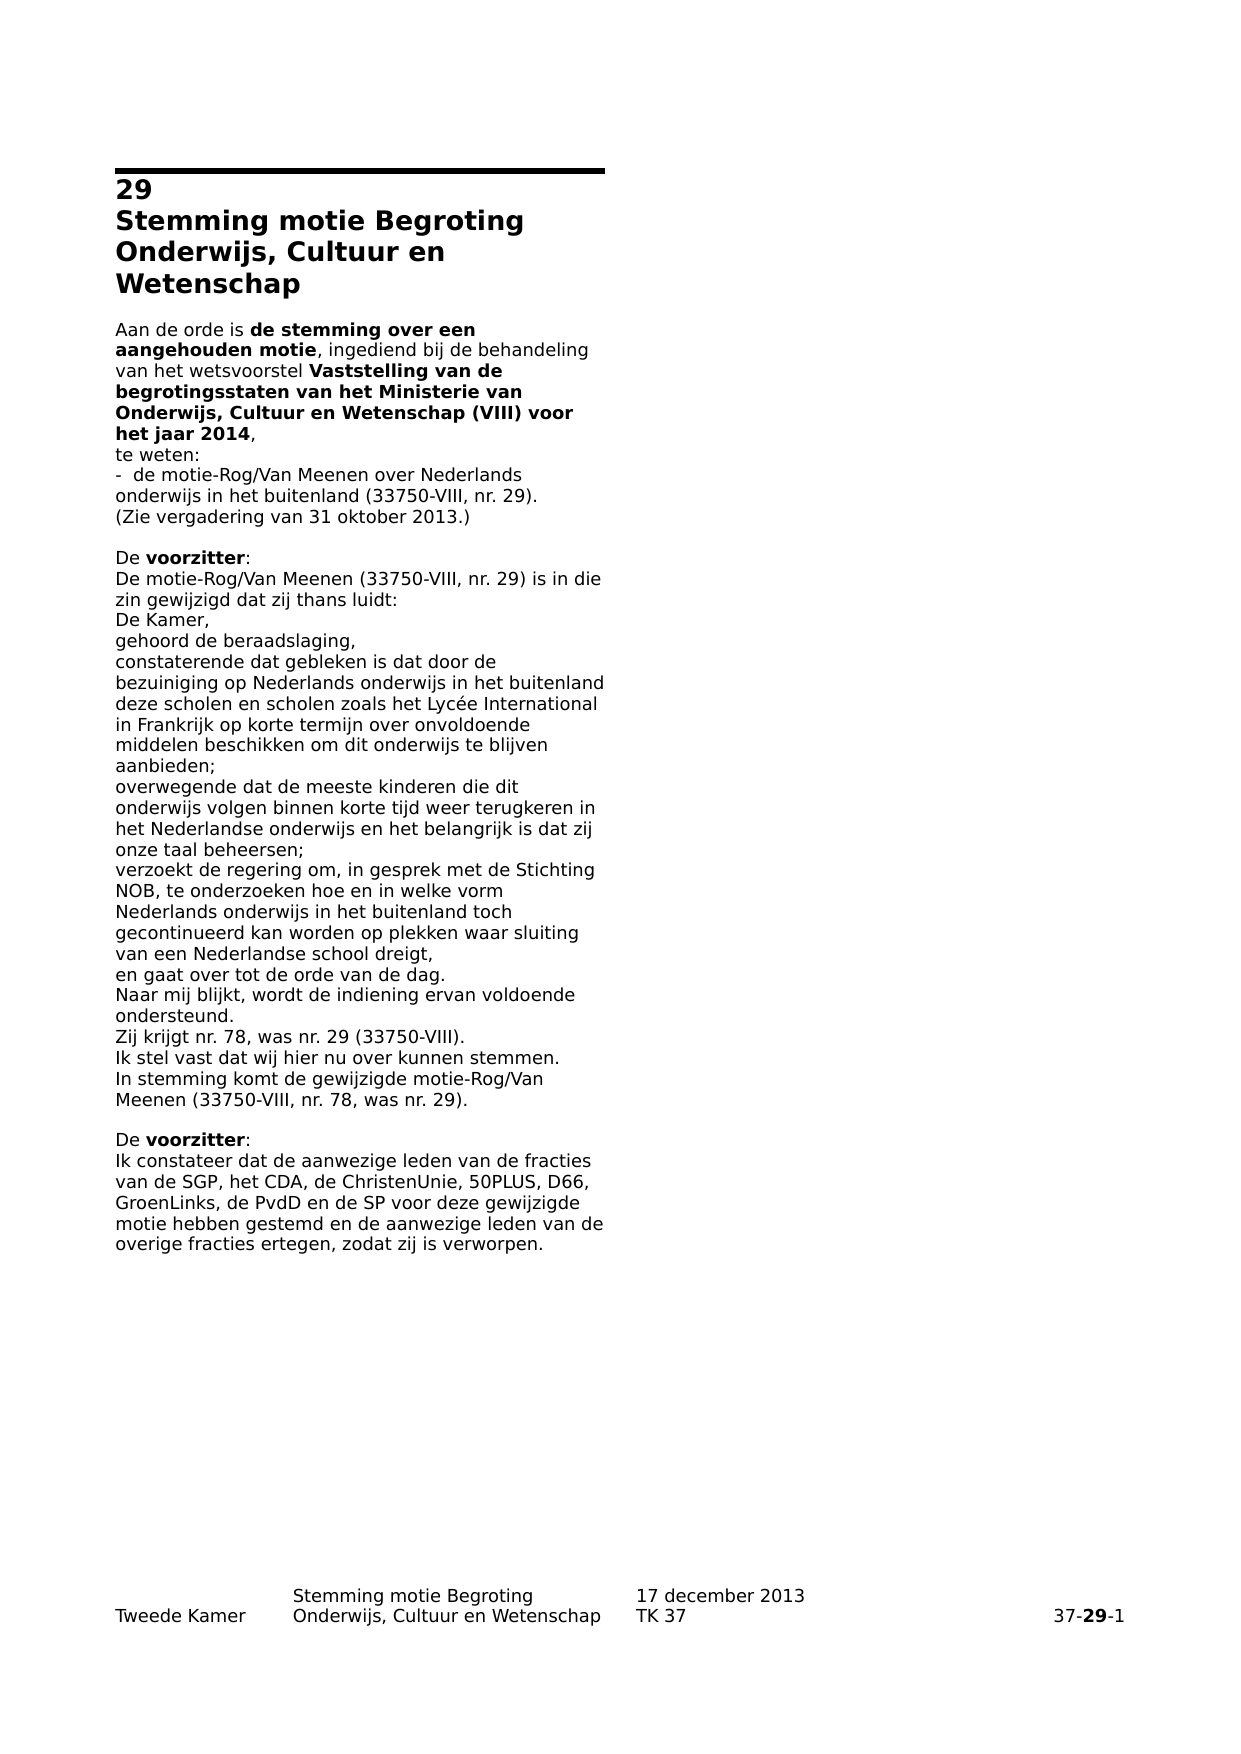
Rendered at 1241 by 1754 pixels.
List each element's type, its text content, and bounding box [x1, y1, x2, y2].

text Naar mij blijkt, wordt de indiening ervan voldoende ondersteund. [115, 985, 605, 1027]
list de motie-Rog/Van Meenen over Nederlands onderwijs in het buitenland (33750-VIII, nr. 29). [115, 465, 605, 507]
text Zij krijgt nr. 78, was nr. 29 (33750-VIII). [115, 1027, 605, 1048]
text De voorzitter: [115, 548, 605, 568]
text De motie-Rog/Van Meenen (33750-VIII, nr. 29) is in die zin gewijzigd dat zij thans luidt: [115, 568, 605, 610]
text overwegende dat de meeste kinderen die dit onderwijs volgen binnen korte tijd weer terugkeren in het Nederlandse onderwijs en het belangrijk is dat zij onze taal beheersen; [115, 777, 605, 860]
title 29 Stemming motie Begroting Onderwijs, Cultuur en Wetenschap [115, 174, 605, 299]
text In stemming komt de gewijzigde motie-Rog/Van Meenen (33750-VIII, nr. 78, was nr. 29). [115, 1068, 605, 1110]
text verzoekt de regering om, in gesprek met de Stichting NOB, te onderzoeken hoe en in welke vorm Nederlands onderwijs in het buitenland toch gecontinueerd kan worden op plekken waar sluiting van een Nederlandse school dreigt, [115, 860, 605, 964]
text De Kamer, [115, 610, 605, 631]
text te weten: [115, 444, 605, 465]
text en gaat over tot de orde van de dag. [115, 964, 605, 985]
text (Zie vergadering van 31 oktober 2013.) [115, 507, 605, 528]
text Aan de orde is de stemming over een aangehouden motie, ingediend bij de behandeling van het wetsvoorstel Vaststelling van de begrotingsstaten van het Ministerie van Onderwijs, Cultuur en Wetenschap (VIII) voor het jaar 2014, [115, 319, 605, 444]
text De voorzitter: [115, 1130, 605, 1151]
text constaterende dat gebleken is dat door de bezuiniging op Nederlands onderwijs in het buitenland deze scholen en scholen zoals het Lycée International in Frankrijk op korte termijn over onvoldoende middelen beschikken om dit onderwijs te blijven aanbieden; [115, 652, 605, 777]
text gehoord de beraadslaging, [115, 631, 605, 652]
text Ik stel vast dat wij hier nu over kunnen stemmen. [115, 1048, 605, 1068]
text Ik constateer dat de aanwezige leden van de fracties van de SGP, het CDA, de ChristenUnie, 50PLUS, D66, GroenLinks, de PvdD en de SP voor deze gewijzigde motie hebben gestemd en de aanwezige leden van de overige fracties ertegen, zodat zij is verworpen. [115, 1151, 605, 1255]
